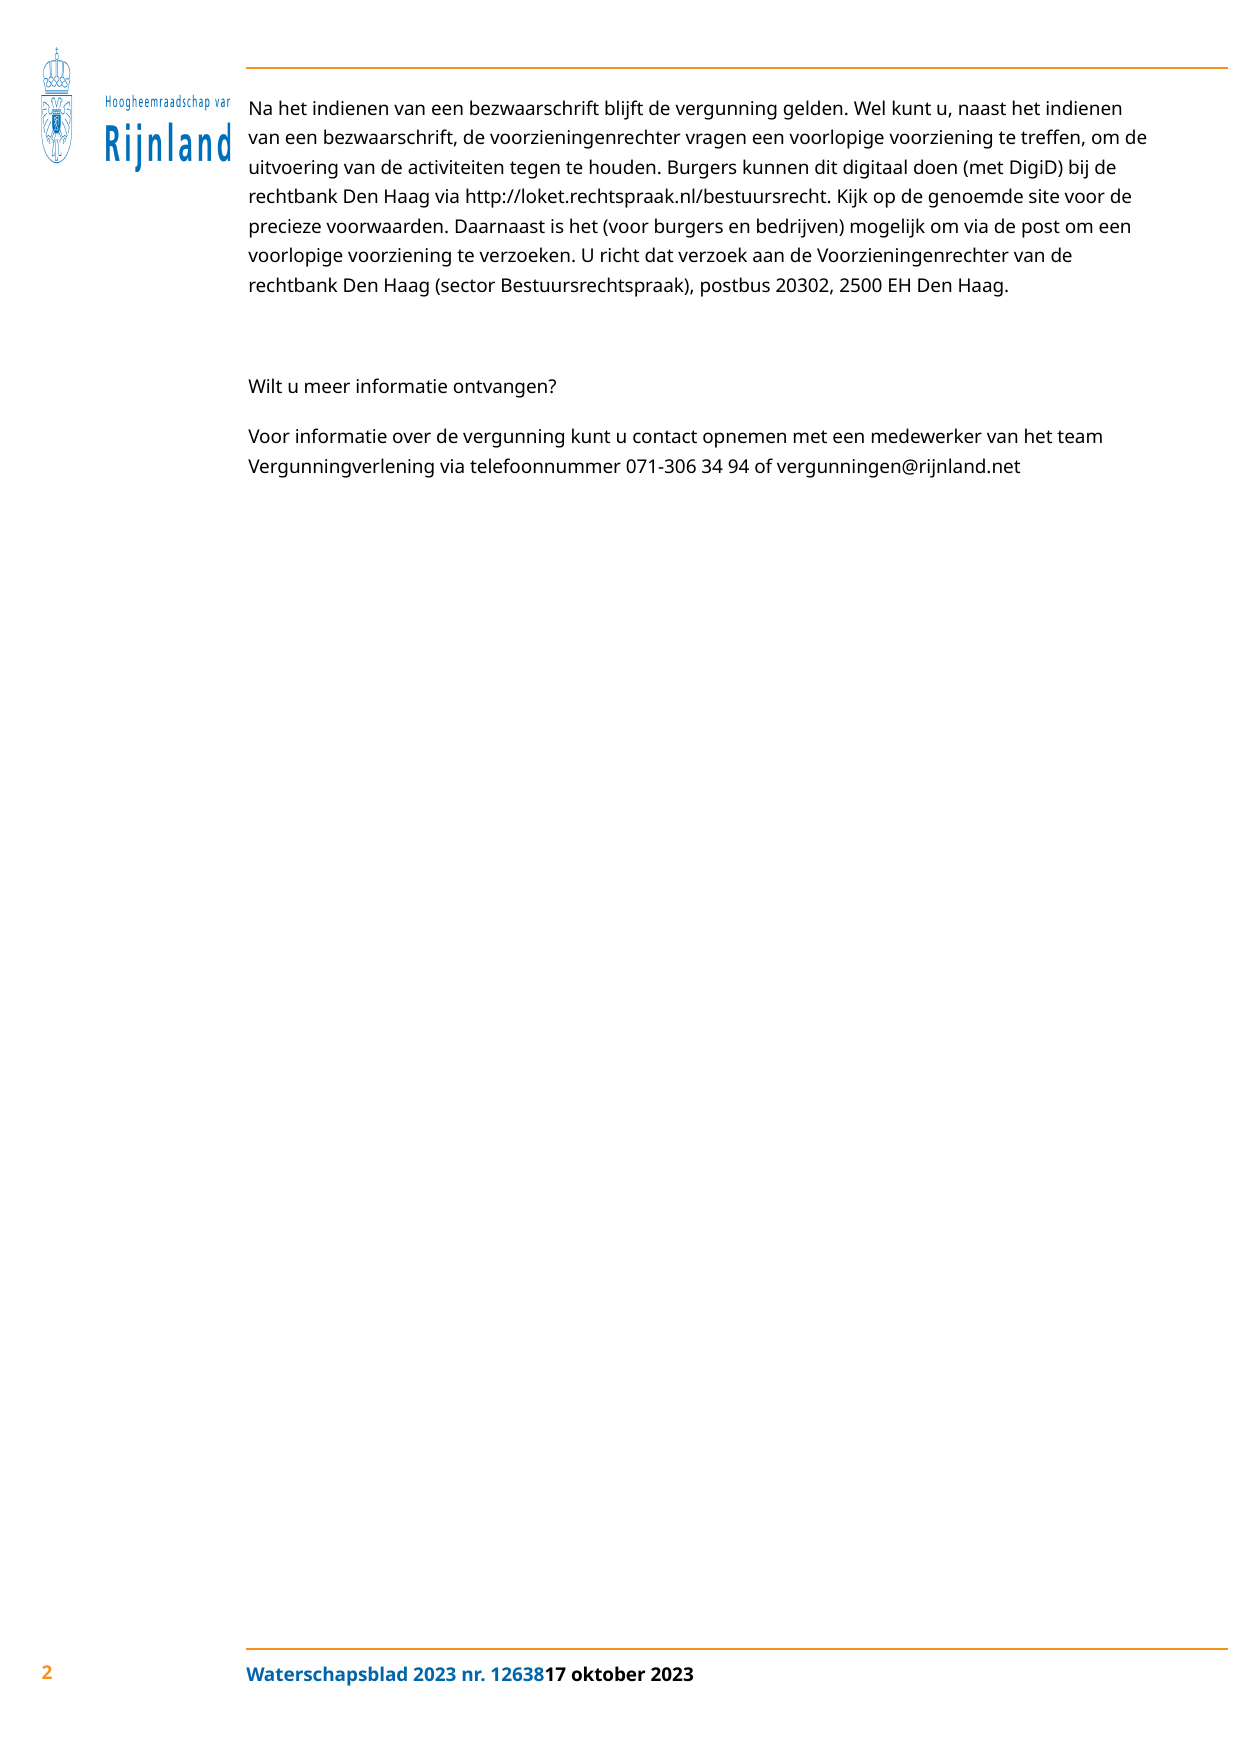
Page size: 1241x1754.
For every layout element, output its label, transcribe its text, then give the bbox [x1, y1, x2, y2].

picture [41, 47, 231, 172]
text Wilt u meer informatie ontvangen? [248, 373, 1152, 399]
text Voor informatie over de vergunning kunt u contact opnemen met een medewerker van het team Vergunningverlening via telefoonnummer 071-306 34 94 of vergunningen@rijnland.net [248, 423, 1152, 479]
text Na het indienen van een bezwaarschrift blijft de vergunning gelden. Wel kunt u, naast het indienen van een bezwaarschrift, de voorzieningenrechter vragen een voorlopige voorziening te treffen, om de uitvoering van de activiteiten tegen te houden. Burgers kunnen dit digitaal doen (met DigiD) bij de rechtbank Den Haag via http://loket.rechtspraak.nl/bestuursrecht. Kijk op de genoemde site voor de precieze voorwaarden. Daarnaast is het (voor burgers en bedrijven) mogelijk om via de post om een voorlopige voorziening te verzoeken. U richt dat verzoek aan de Voorzieningenrechter van de rechtbank Den Haag (sector Bestuursrechtspraak), postbus 20302, 2500 EH Den Haag. [248, 95, 1152, 298]
